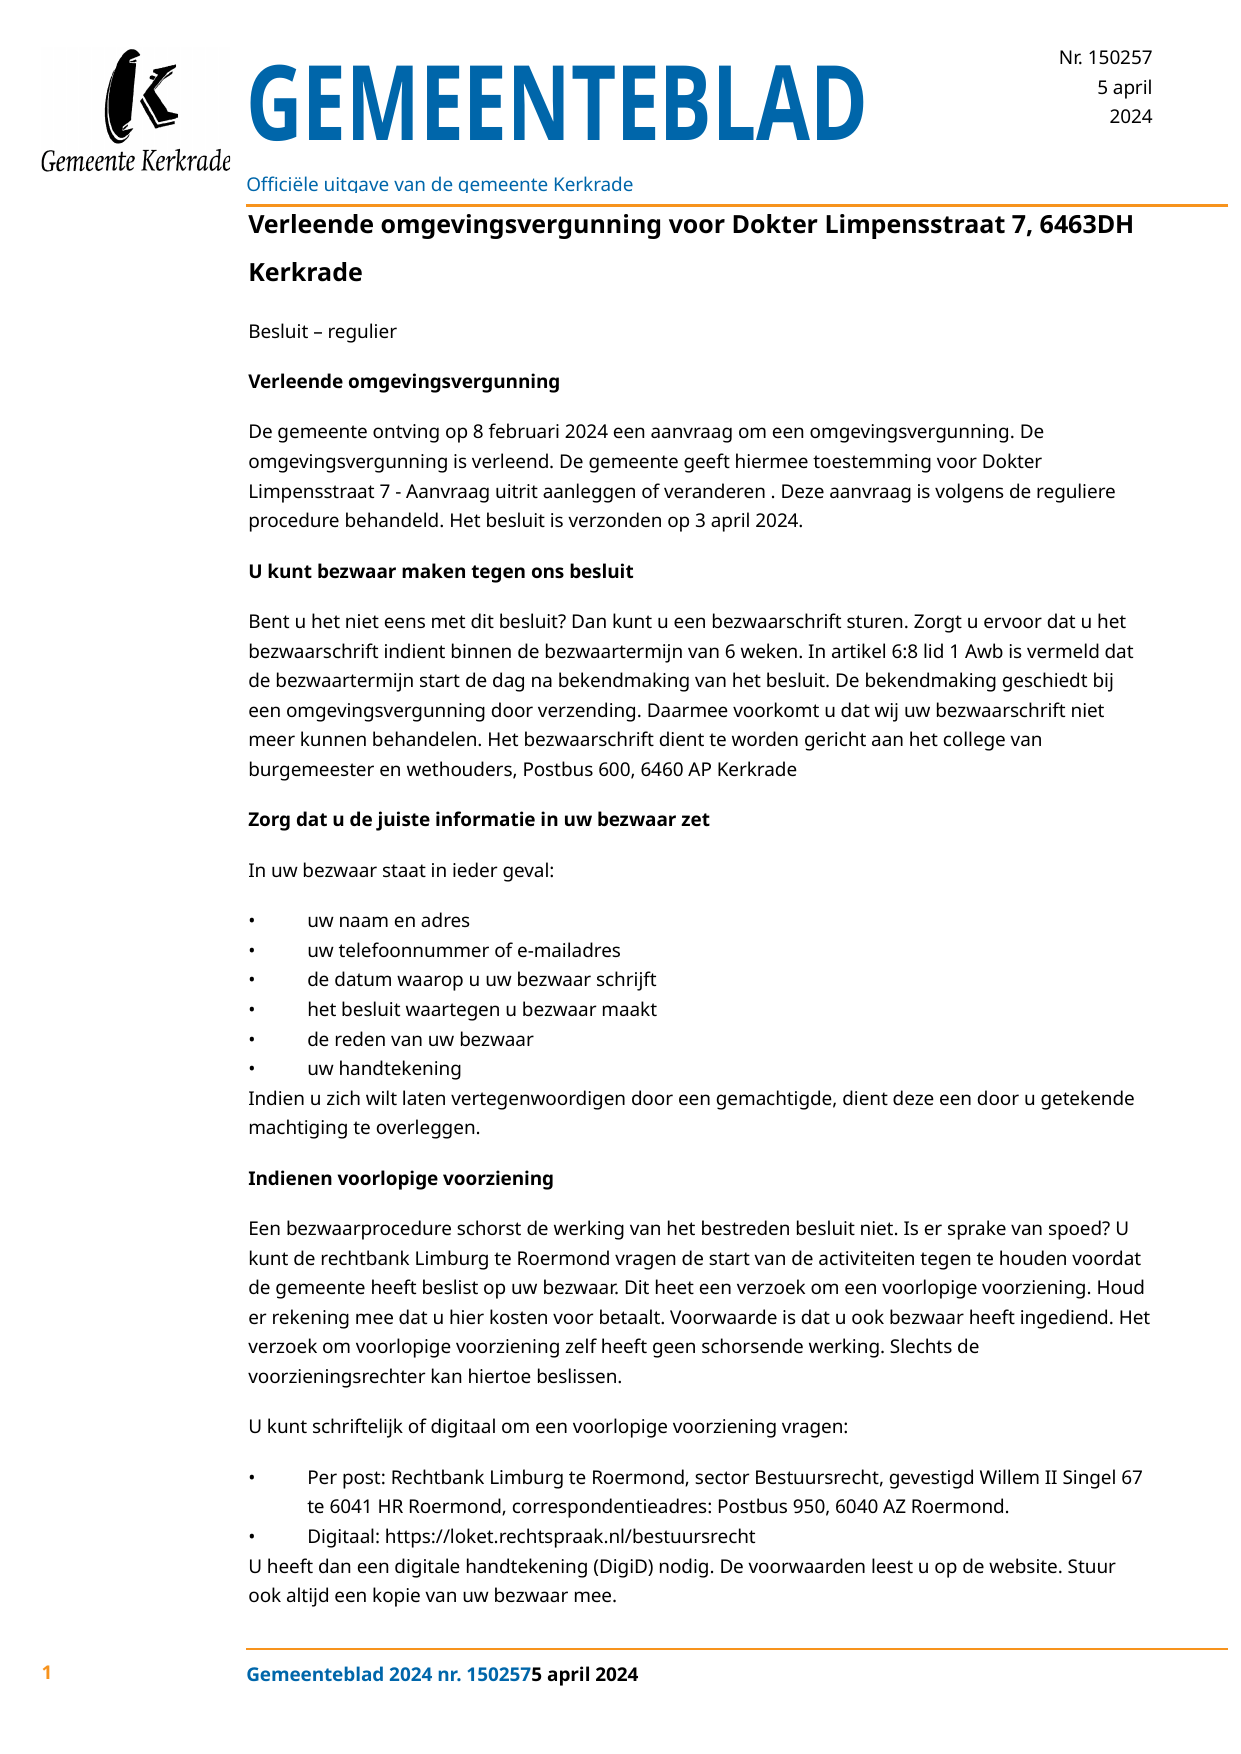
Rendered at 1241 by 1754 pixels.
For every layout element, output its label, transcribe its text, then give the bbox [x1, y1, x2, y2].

text U kunt bezwaar maken tegen ons besluit [248, 558, 1152, 584]
list Per post: Rechtbank Limburg te Roermond, sector Bestuursrecht, gevestigd Willem II Singel 67 te 6041 HR Roermond, correspondentieadres: Postbus 950, 6040 AZ Roermond. [248, 1464, 1152, 1519]
text Bent u het niet eens met dit besluit? Dan kunt u een bezwaarschrift sturen. Zorgt u ervoor dat u het bezwaarschrift indient binnen de bezwaartermijn van 6 weken. In artikel 6:8 lid 1 Awb is vermeld dat de bezwaartermijn start de dag na bekendmaking van het besluit. De bekendmaking geschiedt bij een omgevingsvergunning door verzending. Daarmee voorkomt u dat wij uw bezwaarschrift niet meer kunnen behandelen. Het bezwaarschrift dient te worden gericht aan het college van burgemeester en wethouders, Postbus 600, 6460 AP Kerkrade [248, 608, 1152, 782]
text Verleende omgevingsvergunning voor Dokter Limpensstraat 7, 6463DH Kerkrade [248, 207, 1152, 288]
text Indien u zich wilt laten vertegenwoordigen door een gemachtigde, dient deze een door u getekende machtiging te overleggen. [248, 1085, 1152, 1140]
list de datum waarop u uw bezwaar schrijft [248, 967, 1152, 992]
list uw handtekening [248, 1055, 1152, 1081]
text De gemeente ontving op 8 februari 2024 een aanvraag om een omgevingsvergunning. De omgevingsvergunning is verleend. De gemeente geeft hiermee toestemming voor Dokter Limpensstraat 7 - Aanvraag uitrit aanleggen of veranderen . Deze aanvraag is volgens de reguliere procedure behandeld. Het besluit is verzonden op 3 april 2024. [248, 419, 1152, 533]
text Indienen voorlopige voorziening [248, 1165, 1152, 1191]
list uw telefoonnummer of e-mailadres [248, 937, 1152, 963]
list uw naam en adres [248, 907, 1152, 933]
text Een bezwaarprocedure schorst de werking van het bestreden besluit niet. Is er sprake van spoed? U kunt de rechtbank Limburg te Roermond vragen de start van de activiteiten tegen te houden voordat de gemeente heeft beslist op uw bezwaar. Dit heet een verzoek om een voorlopige voorziening. Houd er rekening mee dat u hier kosten voor betaalt. Voorwaarde is dat u ook bezwaar heeft ingediend. Het verzoek om voorlopige voorziening zelf heeft geen schorsende werking. Slechts de voorzieningsrechter kan hiertoe beslissen. [248, 1215, 1152, 1389]
text Zorg dat u de juiste informatie in uw bezwaar zet [248, 807, 1152, 832]
list het besluit waartegen u bezwaar maakt [248, 996, 1152, 1022]
text U heeft dan een digitale handtekening (DigiD) nodig. De voorwaarden leest u op de website. Stuur ook altijd een kopie van uw bezwaar mee. [248, 1553, 1152, 1608]
list de reden van uw bezwaar [248, 1026, 1152, 1052]
list Digitaal: https://loket.rechtspraak.nl/bestuursrecht [248, 1523, 1152, 1549]
text In uw bezwaar staat in ieder geval: [248, 857, 1152, 883]
text Besluit – regulier [248, 318, 1152, 344]
text U kunt schriftelijk of digitaal om een voorlopige voorziening vragen: [248, 1414, 1152, 1439]
picture [41, 47, 231, 172]
text Verleende omgevingsvergunning [248, 368, 1152, 394]
